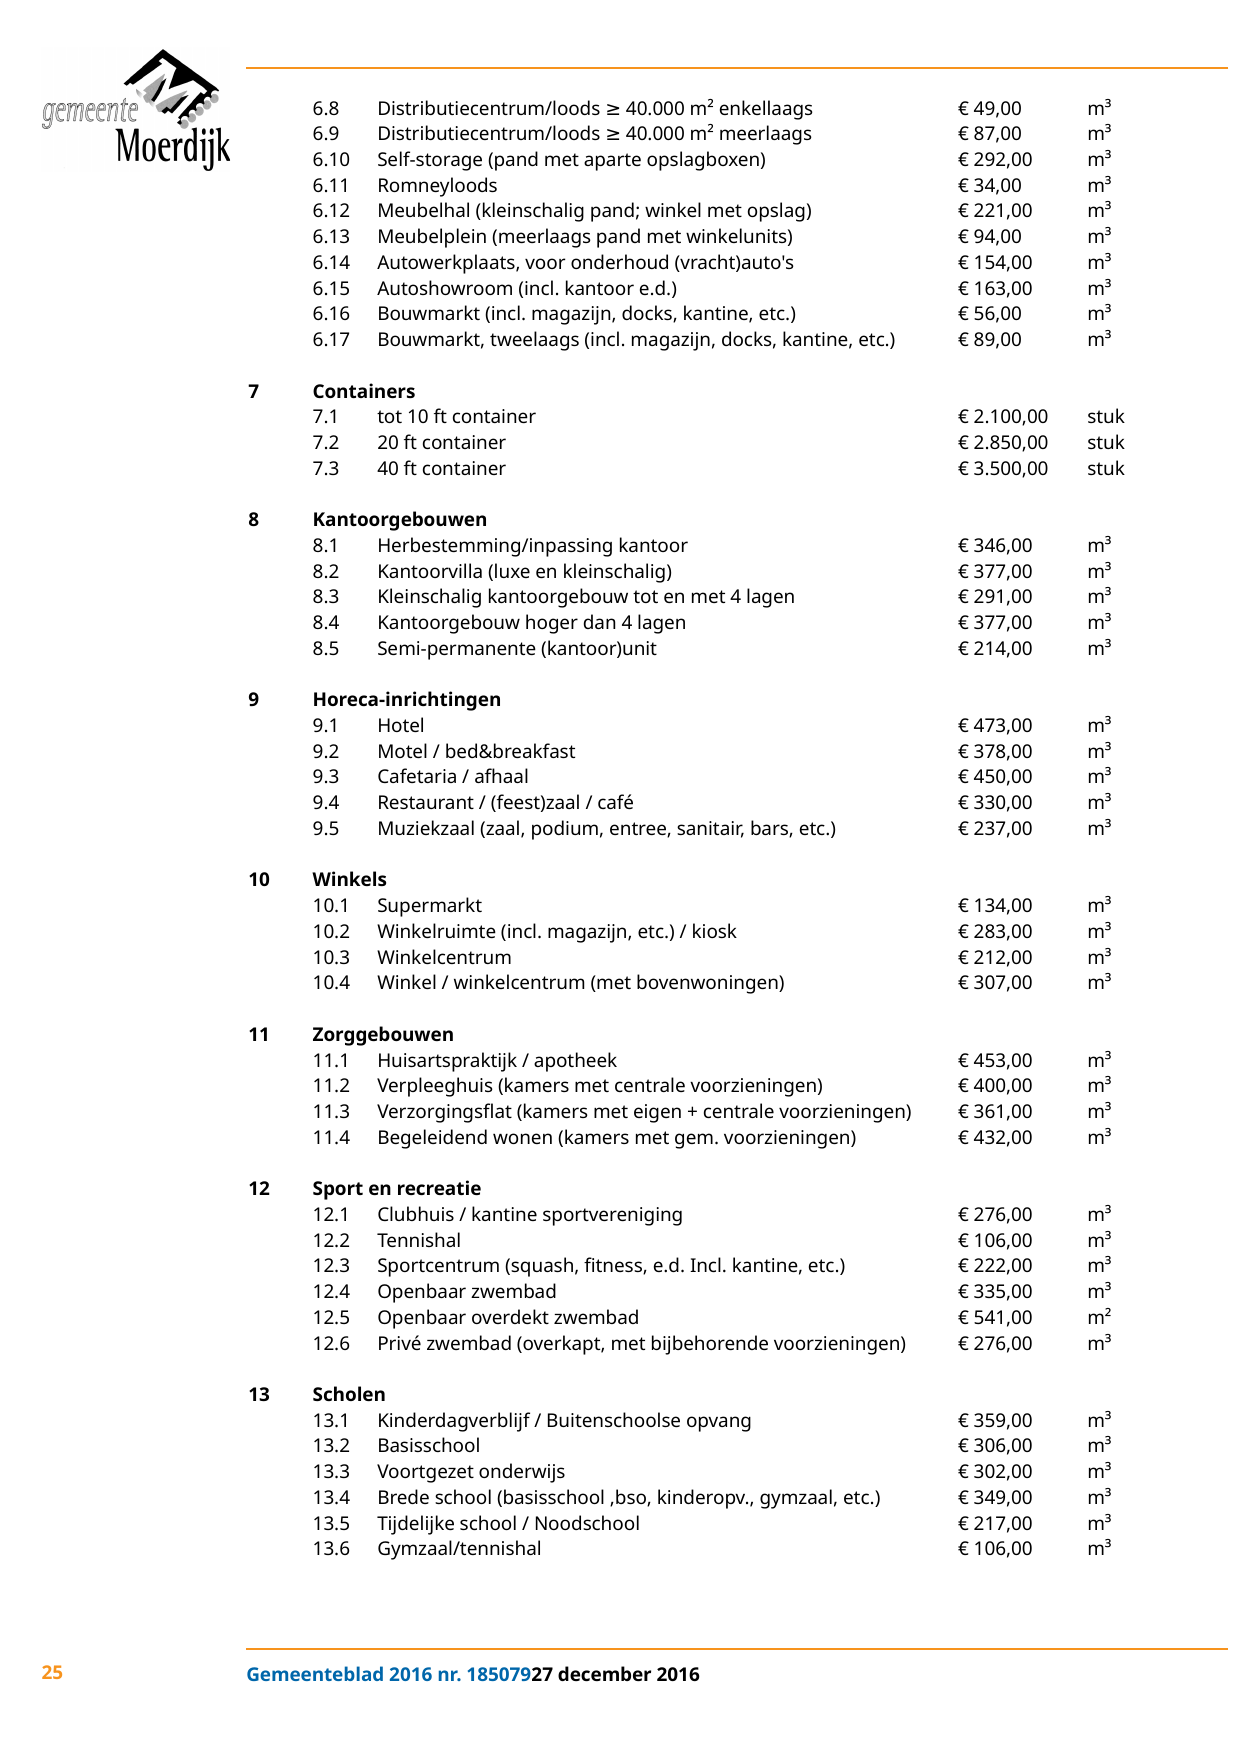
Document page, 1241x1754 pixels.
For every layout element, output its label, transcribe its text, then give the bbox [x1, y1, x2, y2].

table_cell € 292,00 [958, 146, 1087, 172]
table_cell 10.3 [313, 944, 377, 969]
table_cell m³ [1087, 1227, 1152, 1253]
table_cell Zorggebouwen [313, 1021, 1152, 1047]
table_cell Kantoorgebouw hoger dan 4 lagen [377, 609, 958, 635]
table_cell 13.5 [313, 1510, 377, 1536]
table_cell € 106,00 [958, 1536, 1087, 1561]
table_cell € 291,00 [958, 584, 1087, 609]
table_cell 13.1 [313, 1407, 377, 1433]
table_cell Openbaar zwembad [377, 1278, 958, 1304]
table_cell m³ [1087, 224, 1152, 249]
table_cell [248, 352, 1152, 378]
table_cell 20 ft container [377, 429, 958, 455]
table_cell 10.1 [313, 893, 377, 918]
table_cell [248, 995, 1152, 1021]
table_cell 11 [248, 1021, 312, 1047]
table_cell Supermarkt [377, 893, 958, 918]
table_cell [248, 532, 312, 558]
table_cell [248, 635, 312, 661]
table_cell 12.2 [313, 1227, 377, 1253]
table_cell € 349,00 [958, 1484, 1087, 1510]
table_cell € 2.100,00 [958, 404, 1087, 429]
table_cell 9.5 [313, 815, 377, 841]
table_cell [248, 1227, 312, 1253]
table_cell € 212,00 [958, 944, 1087, 969]
table_cell [248, 1330, 312, 1356]
table_cell 12 [248, 1175, 312, 1201]
table_cell [248, 558, 312, 584]
table_cell € 222,00 [958, 1253, 1087, 1278]
table_cell m³ [1087, 146, 1152, 172]
table_cell m³ [1087, 712, 1152, 738]
table_cell Horeca-inrichtingen [313, 687, 1152, 712]
table_cell Muziekzaal (zaal, podium, entree, sanitair, bars, etc.) [377, 815, 958, 841]
table_cell € 276,00 [958, 1201, 1087, 1227]
table_cell m³ [1087, 1253, 1152, 1278]
table_cell Basisschool [377, 1433, 958, 1458]
table_cell Tennishal [377, 1227, 958, 1253]
table_cell [248, 1150, 1152, 1175]
table_cell Huisartspraktijk / apotheek [377, 1047, 958, 1072]
table_cell Winkels [313, 867, 1152, 892]
table_cell [248, 1510, 312, 1536]
table_cell € 400,00 [958, 1073, 1087, 1098]
table_cell m³ [1087, 1536, 1152, 1561]
table_cell 12.3 [313, 1253, 377, 1278]
table_cell Verpleeghuis (kamers met centrale voorzieningen) [377, 1073, 958, 1098]
table_cell 6.15 [313, 275, 377, 301]
table_cell € 154,00 [958, 249, 1087, 275]
table_cell Bouwmarkt (incl. magazijn, docks, kantine, etc.) [377, 301, 958, 326]
table_cell stuk [1087, 404, 1152, 429]
table_cell € 49,00 [958, 95, 1087, 121]
table_cell € 432,00 [958, 1124, 1087, 1150]
table_cell 10 [248, 867, 312, 892]
table_cell [248, 429, 312, 455]
table_cell 13.2 [313, 1433, 377, 1458]
table_cell 12.5 [313, 1304, 377, 1330]
table_cell [248, 198, 312, 223]
table_cell [248, 1459, 312, 1484]
table_cell € 87,00 [958, 121, 1087, 146]
table_cell tot 10 ft container [377, 404, 958, 429]
table_cell [248, 970, 312, 995]
table_cell Voortgezet onderwijs [377, 1459, 958, 1484]
table_cell Restaurant / (feest)zaal / café [377, 790, 958, 815]
table_cell € 307,00 [958, 970, 1087, 995]
table_cell stuk [1087, 429, 1152, 455]
table_cell m³ [1087, 1407, 1152, 1433]
table_cell [248, 1536, 312, 1561]
table_cell € 283,00 [958, 918, 1087, 944]
table_cell m³ [1087, 198, 1152, 223]
table_cell 13.6 [313, 1536, 377, 1561]
table_cell [248, 249, 312, 275]
table_cell Autoshowroom (incl. kantoor e.d.) [377, 275, 958, 301]
table_cell m³ [1087, 1484, 1152, 1510]
table_cell € 217,00 [958, 1510, 1087, 1536]
table_cell 13.3 [313, 1459, 377, 1484]
table_cell 6.17 [313, 326, 377, 352]
table_cell Romneyloods [377, 172, 958, 198]
table_cell Privé zwembad (overkapt, met bijbehorende voorzieningen) [377, 1330, 958, 1356]
table_cell m³ [1087, 944, 1152, 969]
table_cell 10.4 [313, 970, 377, 995]
table_cell 7 [248, 378, 312, 403]
table_cell [248, 121, 312, 146]
table_cell € 214,00 [958, 635, 1087, 661]
table_cell 6.8 [313, 95, 377, 121]
table_cell Kantoorgebouwen [313, 506, 1152, 532]
table_cell Begeleidend wonen (kamers met gem. voorzieningen) [377, 1124, 958, 1150]
table_cell € 3.500,00 [958, 455, 1087, 481]
table_cell [248, 1356, 1152, 1381]
table_cell m³ [1087, 1510, 1152, 1536]
table_cell [248, 481, 1152, 506]
table_cell € 106,00 [958, 1227, 1087, 1253]
table_cell Sportcentrum (squash, fitness, e.d. Incl. kantine, etc.) [377, 1253, 958, 1278]
table_cell € 359,00 [958, 1407, 1087, 1433]
table_cell 9.2 [313, 738, 377, 764]
table_cell Containers [313, 378, 1152, 403]
table_cell 6.11 [313, 172, 377, 198]
table_cell m³ [1087, 275, 1152, 301]
table_cell 6.13 [313, 224, 377, 249]
table_cell € 94,00 [958, 224, 1087, 249]
table_cell Meubelhal (kleinschalig pand; winkel met opslag) [377, 198, 958, 223]
table_cell m³ [1087, 815, 1152, 841]
table_cell 6.14 [313, 249, 377, 275]
table_cell m³ [1087, 970, 1152, 995]
table_cell [248, 1561, 1152, 1587]
table_cell m² [1087, 1304, 1152, 1330]
table_cell [248, 1304, 312, 1330]
table_cell € 34,00 [958, 172, 1087, 198]
table_cell € 377,00 [958, 609, 1087, 635]
table_cell 7.2 [313, 429, 377, 455]
table_cell [248, 1433, 312, 1458]
table_cell [248, 815, 312, 841]
table_cell 8.3 [313, 584, 377, 609]
table_cell € 450,00 [958, 764, 1087, 789]
table_cell Brede school (basisschool ,bso, kinderopv., gymzaal, etc.) [377, 1484, 958, 1510]
table_cell m³ [1087, 249, 1152, 275]
table_cell 11.3 [313, 1098, 377, 1124]
table_cell m³ [1087, 1124, 1152, 1150]
table_cell 10.2 [313, 918, 377, 944]
table_cell [248, 172, 312, 198]
table_cell m³ [1087, 172, 1152, 198]
table_cell m³ [1087, 121, 1152, 146]
table_cell € 541,00 [958, 1304, 1087, 1330]
table_cell 12.6 [313, 1330, 377, 1356]
table_cell [248, 712, 312, 738]
table_cell Distributiecentrum/loods ≥ 40.000 m² meerlaags [377, 121, 958, 146]
table_cell 9 [248, 687, 312, 712]
table_cell [248, 584, 312, 609]
table_cell [248, 1253, 312, 1278]
table_cell 6.10 [313, 146, 377, 172]
table_cell € 163,00 [958, 275, 1087, 301]
table_cell m³ [1087, 790, 1152, 815]
table_cell [248, 1073, 312, 1098]
table_cell m³ [1087, 532, 1152, 558]
table_cell Sport en recreatie [313, 1175, 1152, 1201]
table_cell Kleinschalig kantoorgebouw tot en met 4 lagen [377, 584, 958, 609]
table_cell 9.1 [313, 712, 377, 738]
table_cell 9.3 [313, 764, 377, 789]
table_cell Herbestemming/inpassing kantoor [377, 532, 958, 558]
table_cell € 134,00 [958, 893, 1087, 918]
table_cell m³ [1087, 1073, 1152, 1098]
table_cell Kinderdagverblijf / Buitenschoolse opvang [377, 1407, 958, 1433]
table_cell Openbaar overdekt zwembad [377, 1304, 958, 1330]
table_cell € 89,00 [958, 326, 1087, 352]
table_cell [248, 918, 312, 944]
table_cell 11.4 [313, 1124, 377, 1150]
table_cell m³ [1087, 918, 1152, 944]
table_cell 13.4 [313, 1484, 377, 1510]
table_cell € 306,00 [958, 1433, 1087, 1458]
table_cell € 237,00 [958, 815, 1087, 841]
table_cell stuk [1087, 455, 1152, 481]
table_cell [248, 326, 312, 352]
table_cell m³ [1087, 1098, 1152, 1124]
table_cell 11.1 [313, 1047, 377, 1072]
table_cell m³ [1087, 584, 1152, 609]
table_cell 8 [248, 506, 312, 532]
table_cell 7.3 [313, 455, 377, 481]
table_cell 40 ft container [377, 455, 958, 481]
table_cell Distributiecentrum/loods ≥ 40.000 m² enkellaags [377, 95, 958, 121]
table_cell 8.5 [313, 635, 377, 661]
table_cell Cafetaria / afhaal [377, 764, 958, 789]
table_cell [248, 1098, 312, 1124]
table_cell € 302,00 [958, 1459, 1087, 1484]
table_cell 8.2 [313, 558, 377, 584]
table_cell € 377,00 [958, 558, 1087, 584]
table_cell 6.12 [313, 198, 377, 223]
table_cell [248, 455, 312, 481]
table_cell Winkelruimte (incl. magazijn, etc.) / kiosk [377, 918, 958, 944]
table_cell Autowerkplaats, voor onderhoud (vracht)auto's [377, 249, 958, 275]
table_cell Verzorgingsflat (kamers met eigen + centrale voorzieningen) [377, 1098, 958, 1124]
table_cell [248, 224, 312, 249]
table_cell Self-storage (pand met aparte opslagboxen) [377, 146, 958, 172]
table_cell m³ [1087, 558, 1152, 584]
table_cell 6.16 [313, 301, 377, 326]
table_cell m³ [1087, 1330, 1152, 1356]
table_cell [248, 764, 312, 789]
table_cell m³ [1087, 1433, 1152, 1458]
table_cell 12.4 [313, 1278, 377, 1304]
table_cell [248, 1484, 312, 1510]
table_cell 9.4 [313, 790, 377, 815]
table_cell [248, 841, 1152, 867]
table_cell [248, 275, 312, 301]
table_cell € 453,00 [958, 1047, 1087, 1072]
table_cell Gymzaal/tennishal [377, 1536, 958, 1561]
table_cell Kantoorvilla (luxe en kleinschalig) [377, 558, 958, 584]
table_cell 12.1 [313, 1201, 377, 1227]
table_cell m³ [1087, 95, 1152, 121]
table_cell € 473,00 [958, 712, 1087, 738]
table_cell € 378,00 [958, 738, 1087, 764]
table_cell [248, 738, 312, 764]
table_cell € 221,00 [958, 198, 1087, 223]
table_cell Winkelcentrum [377, 944, 958, 969]
table_cell Tijdelijke school / Noodschool [377, 1510, 958, 1536]
table_cell Motel / bed&breakfast [377, 738, 958, 764]
table_cell [248, 1124, 312, 1150]
table_cell € 56,00 [958, 301, 1087, 326]
table_cell [248, 1201, 312, 1227]
table_cell 11.2 [313, 1073, 377, 1098]
table_cell [248, 1047, 312, 1072]
table_cell 6.9 [313, 121, 377, 146]
table_cell 8.4 [313, 609, 377, 635]
table_cell 13 [248, 1381, 312, 1407]
table_cell m³ [1087, 326, 1152, 352]
table_cell m³ [1087, 1047, 1152, 1072]
table_cell m³ [1087, 738, 1152, 764]
table_cell m³ [1087, 301, 1152, 326]
table_cell Meubelplein (meerlaags pand met winkelunits) [377, 224, 958, 249]
table_cell [248, 1407, 312, 1433]
table_cell m³ [1087, 609, 1152, 635]
table_cell 8.1 [313, 532, 377, 558]
table_cell € 361,00 [958, 1098, 1087, 1124]
table_cell m³ [1087, 635, 1152, 661]
table_cell € 2.850,00 [958, 429, 1087, 455]
table_cell 7.1 [313, 404, 377, 429]
table_cell [248, 609, 312, 635]
table_cell Winkel / winkelcentrum (met bovenwoningen) [377, 970, 958, 995]
picture [41, 47, 231, 172]
table_cell Scholen [313, 1381, 1152, 1407]
table_cell € 346,00 [958, 532, 1087, 558]
table_cell Bouwmarkt, tweelaags (incl. magazijn, docks, kantine, etc.) [377, 326, 958, 352]
table_cell Hotel [377, 712, 958, 738]
table_cell [248, 661, 1152, 687]
table_cell m³ [1087, 1278, 1152, 1304]
table_cell Semi-permanente (kantoor)unit [377, 635, 958, 661]
table_cell € 330,00 [958, 790, 1087, 815]
table_cell m³ [1087, 764, 1152, 789]
table_cell m³ [1087, 1459, 1152, 1484]
table_cell [248, 790, 312, 815]
table_cell [248, 301, 312, 326]
table_cell [248, 893, 312, 918]
table_cell [248, 146, 312, 172]
table_cell [248, 1278, 312, 1304]
table_cell € 335,00 [958, 1278, 1087, 1304]
table_cell [248, 404, 312, 429]
table_cell [248, 944, 312, 969]
table_cell Clubhuis / kantine sportvereniging [377, 1201, 958, 1227]
table_cell € 276,00 [958, 1330, 1087, 1356]
table_cell m³ [1087, 893, 1152, 918]
table_cell m³ [1087, 1201, 1152, 1227]
table_cell [248, 95, 312, 121]
